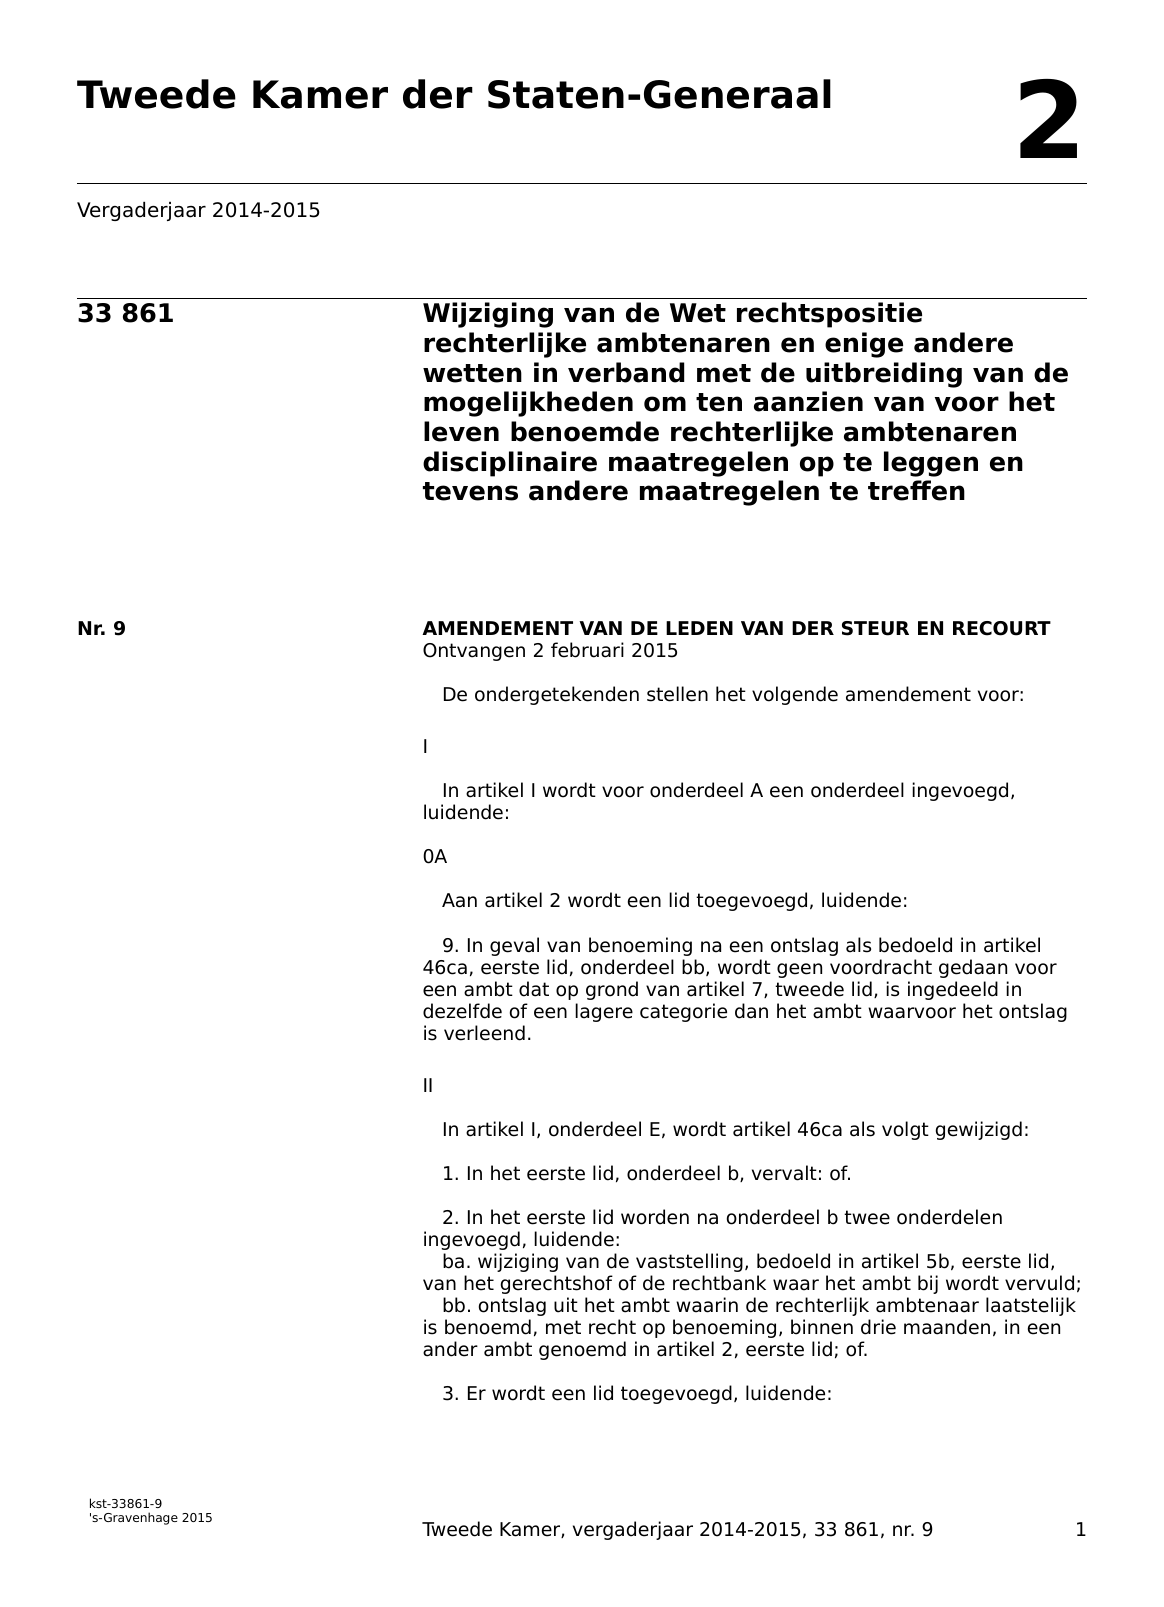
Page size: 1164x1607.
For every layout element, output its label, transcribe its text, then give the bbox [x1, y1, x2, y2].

text ba. wijziging van de vaststelling, bedoeld in artikel 5b, eerste lid, van het gerechtshof of de rechtbank waar het ambt bij wordt vervuld; [422, 1251, 1087, 1295]
text 0A [422, 846, 1087, 868]
subtitle I [422, 736, 1087, 758]
table_header Tweede Kamer der Staten-Generaal [77, 59, 886, 183]
text 's-Gravenhage 2015 [88, 1511, 323, 1525]
text In artikel I wordt voor onderdeel A een onderdeel ingevoegd, luidende: [422, 780, 1087, 824]
table_cell Vergaderjaar 2014-2015 [77, 184, 1087, 298]
subtitle 33 861 Wijziging van de Wet rechtspositie rechterlijke ambtenaren en enige andere wetten in verband met de uitbreiding van de mogelijkheden om ten aanzien van voor het leven benoemde rechterlijke ambtenaren disciplinaire maatregelen op te leggen en tevens andere maatregelen te treffen [77, 299, 1087, 507]
text Aan artikel 2 wordt een lid toegevoegd, luidende: [422, 890, 1087, 912]
text In artikel I, onderdeel E, wordt artikel 46ca als volgt gewijzigd: [422, 1119, 1087, 1141]
text bb. ontslag uit het ambt waarin de rechterlijk ambtenaar laatstelijk is benoemd, met recht op benoeming, binnen drie maanden, in een ander ambt genoemd in artikel 2, eerste lid; of. [422, 1295, 1087, 1361]
text 1. In het eerste lid, onderdeel b, vervalt: of. [422, 1163, 1087, 1185]
subtitle II [422, 1074, 1087, 1096]
text De ondergetekenden stellen het volgende amendement voor: [422, 684, 1087, 706]
text 2. In het eerste lid worden na onderdeel b twee onderdelen ingevoegd, luidende: [422, 1207, 1087, 1251]
text Ontvangen 2 februari 2015 [422, 640, 1087, 662]
text 9. In geval van benoeming na een ontslag als bedoeld in artikel 46ca, eerste lid, onderdeel bb, wordt geen voordracht gedaan voor een ambt dat op grond van artikel 7, tweede lid, is ingedeeld in dezelfde of een lagere categorie dan het ambt waarvoor het ontslag is verleend. [422, 934, 1087, 1044]
table_header 2 [886, 59, 1087, 183]
subtitle Nr. 9 AMENDEMENT VAN DE LEDEN VAN DER STEUR EN RECOURT [77, 618, 1087, 640]
text 3. Er wordt een lid toegevoegd, luidende: [422, 1383, 1087, 1405]
text kst-33861-9 [88, 1497, 323, 1511]
